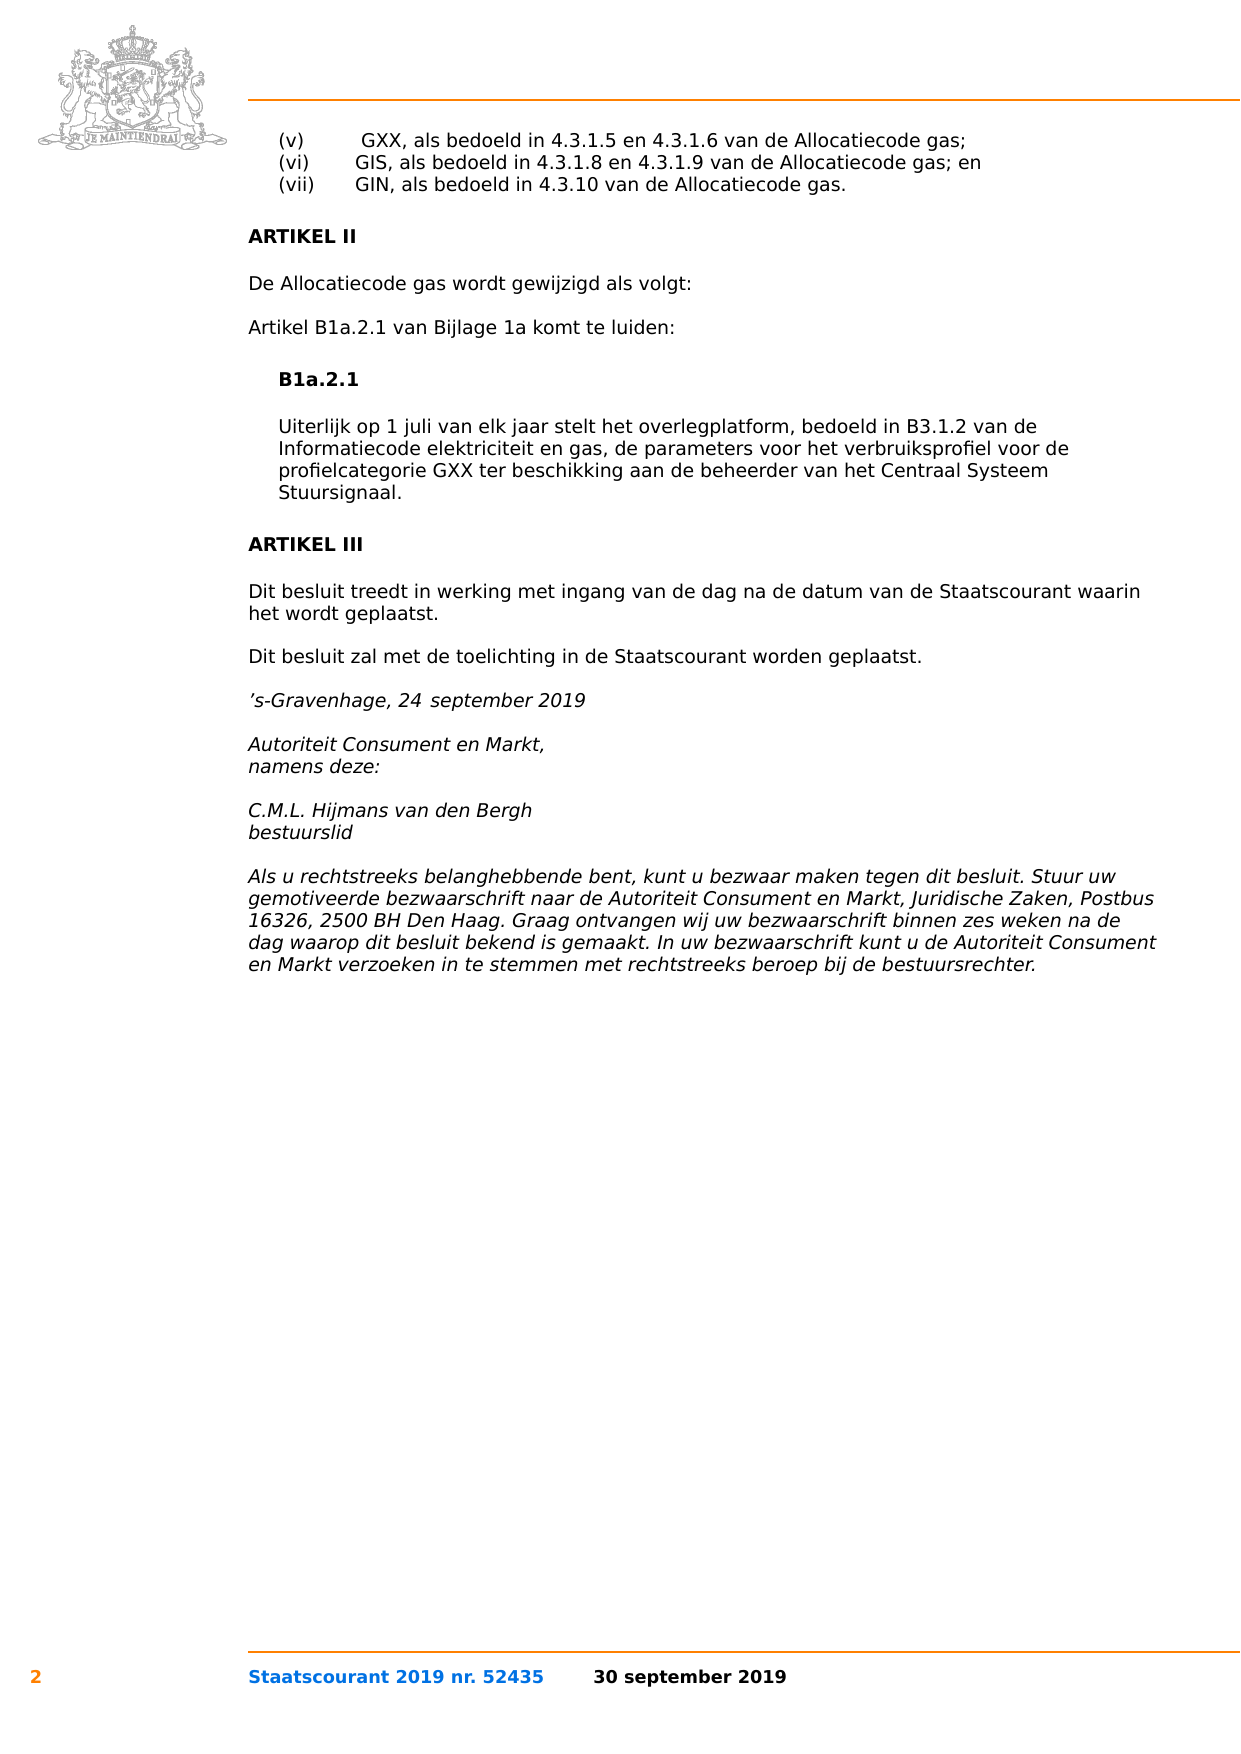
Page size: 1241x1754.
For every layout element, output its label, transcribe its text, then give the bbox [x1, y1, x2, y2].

text Als u rechtstreeks belanghebbende bent, kunt u bezwaar maken tegen dit besluit. Stuur uw gemotiveerde bezwaarschrift naar de Autoriteit Consument en Markt, Juridische Zaken, Postbus 16326, 2500 BH Den Haag. Graag ontvangen wij uw bezwaarschrift binnen zes weken na de dag waarop dit besluit bekend is gemaakt. In uw bezwaarschrift kunt u de Autoriteit Consument en Markt verzoeken in te stemmen met rechtstreeks beroep bij de bestuursrechter. [248, 866, 1163, 976]
subtitle ARTIKEL III [248, 533, 1163, 556]
subtitle B1a.2.1 [278, 369, 1163, 391]
text Autoriteit Consument en Markt, namens deze: C.M.L. Hijmans van den Bergh bestuurslid [248, 734, 1163, 844]
text Artikel B1a.2.1 van Bijlage 1a komt te luiden: [248, 317, 1163, 339]
text Uiterlijk op 1 juli van elk jaar stelt het overlegplatform, bedoeld in B3.1.2 van de Informatiecode elektriciteit en gas, de parameters voor het verbruiksprofiel voor de profielcategorie GXX ter beschikking aan de beheerder van het Centraal Systeem Stuursignaal. [278, 416, 1163, 503]
text Dit besluit zal met de toelichting in de Staatscourant worden geplaatst. [248, 646, 1163, 668]
picture [38, 25, 227, 150]
text (vi) GIS, als bedoeld in 4.3.1.8 en 4.3.1.9 van de Allocatiecode gas; en [278, 152, 1163, 174]
text (vii) GIN, als bedoeld in 4.3.10 van de Allocatiecode gas. [278, 174, 1163, 196]
text Dit besluit treedt in werking met ingang van de dag na de datum van de Staatscourant waarin het wordt geplaatst. [248, 581, 1163, 624]
text (v) GXX, als bedoeld in 4.3.1.5 en 4.3.1.6 van de Allocatiecode gas; [278, 130, 1163, 152]
text De Allocatiecode gas wordt gewijzigd als volgt: [248, 273, 1163, 295]
subtitle ARTIKEL II [248, 226, 1163, 248]
text ’s-Gravenhage, 24 september 2019 [248, 690, 1163, 712]
